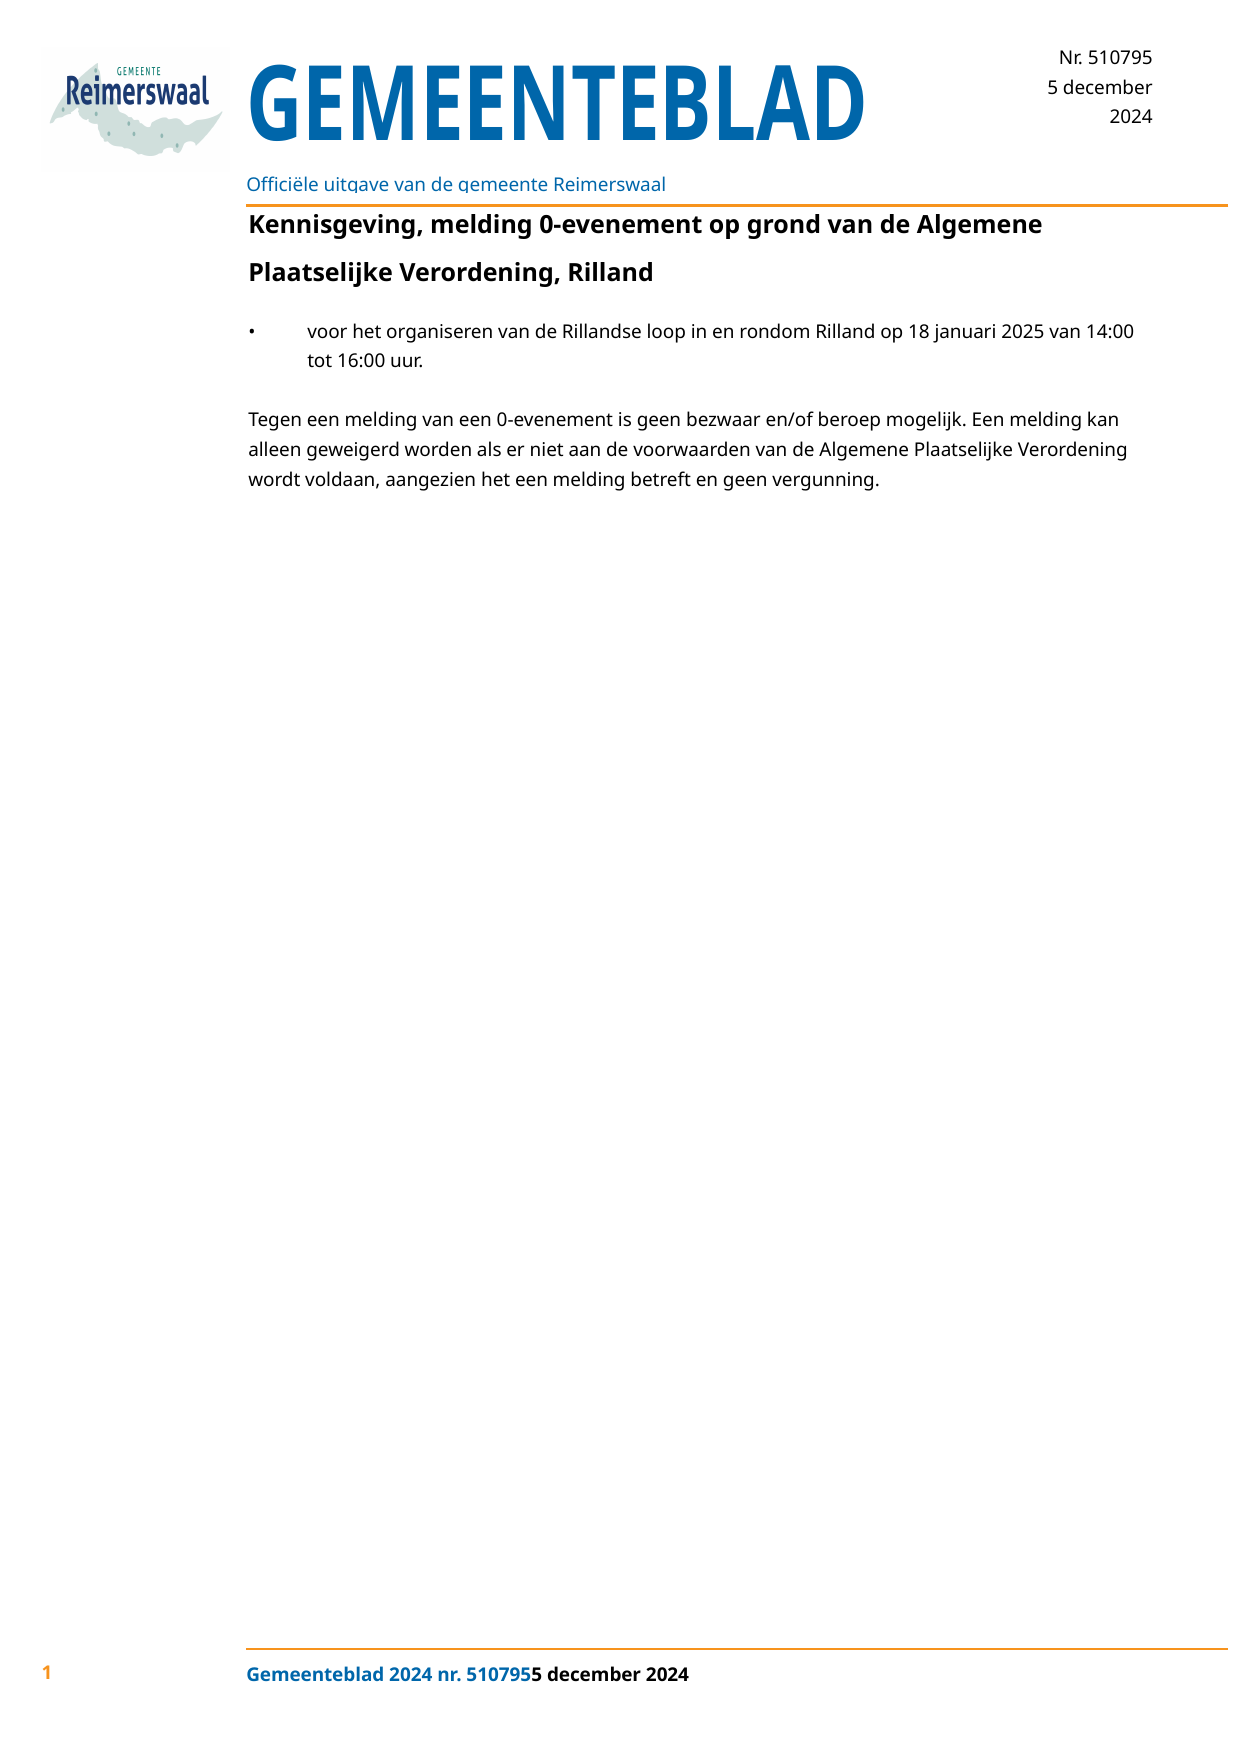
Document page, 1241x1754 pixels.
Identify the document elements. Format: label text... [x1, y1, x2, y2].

text Kennisgeving, melding 0-evenement op grond van de Algemene Plaatselijke Verordening, Rilland [248, 207, 1152, 288]
list voor het organiseren van de Rillandse loop in en rondom Rilland op 18 januari 2025 van 14:00 tot 16:00 uur. [248, 318, 1152, 373]
text Tegen een melding van een 0-evenement is geen bezwaar en/of beroep mogelijk. Een melding kan alleen geweigerd worden als er niet aan de voorwaarden van de Algemene Plaatselijke Verordening wordt voldaan, aangezien het een melding betreft en geen vergunning. [248, 407, 1152, 492]
picture [41, 47, 231, 172]
